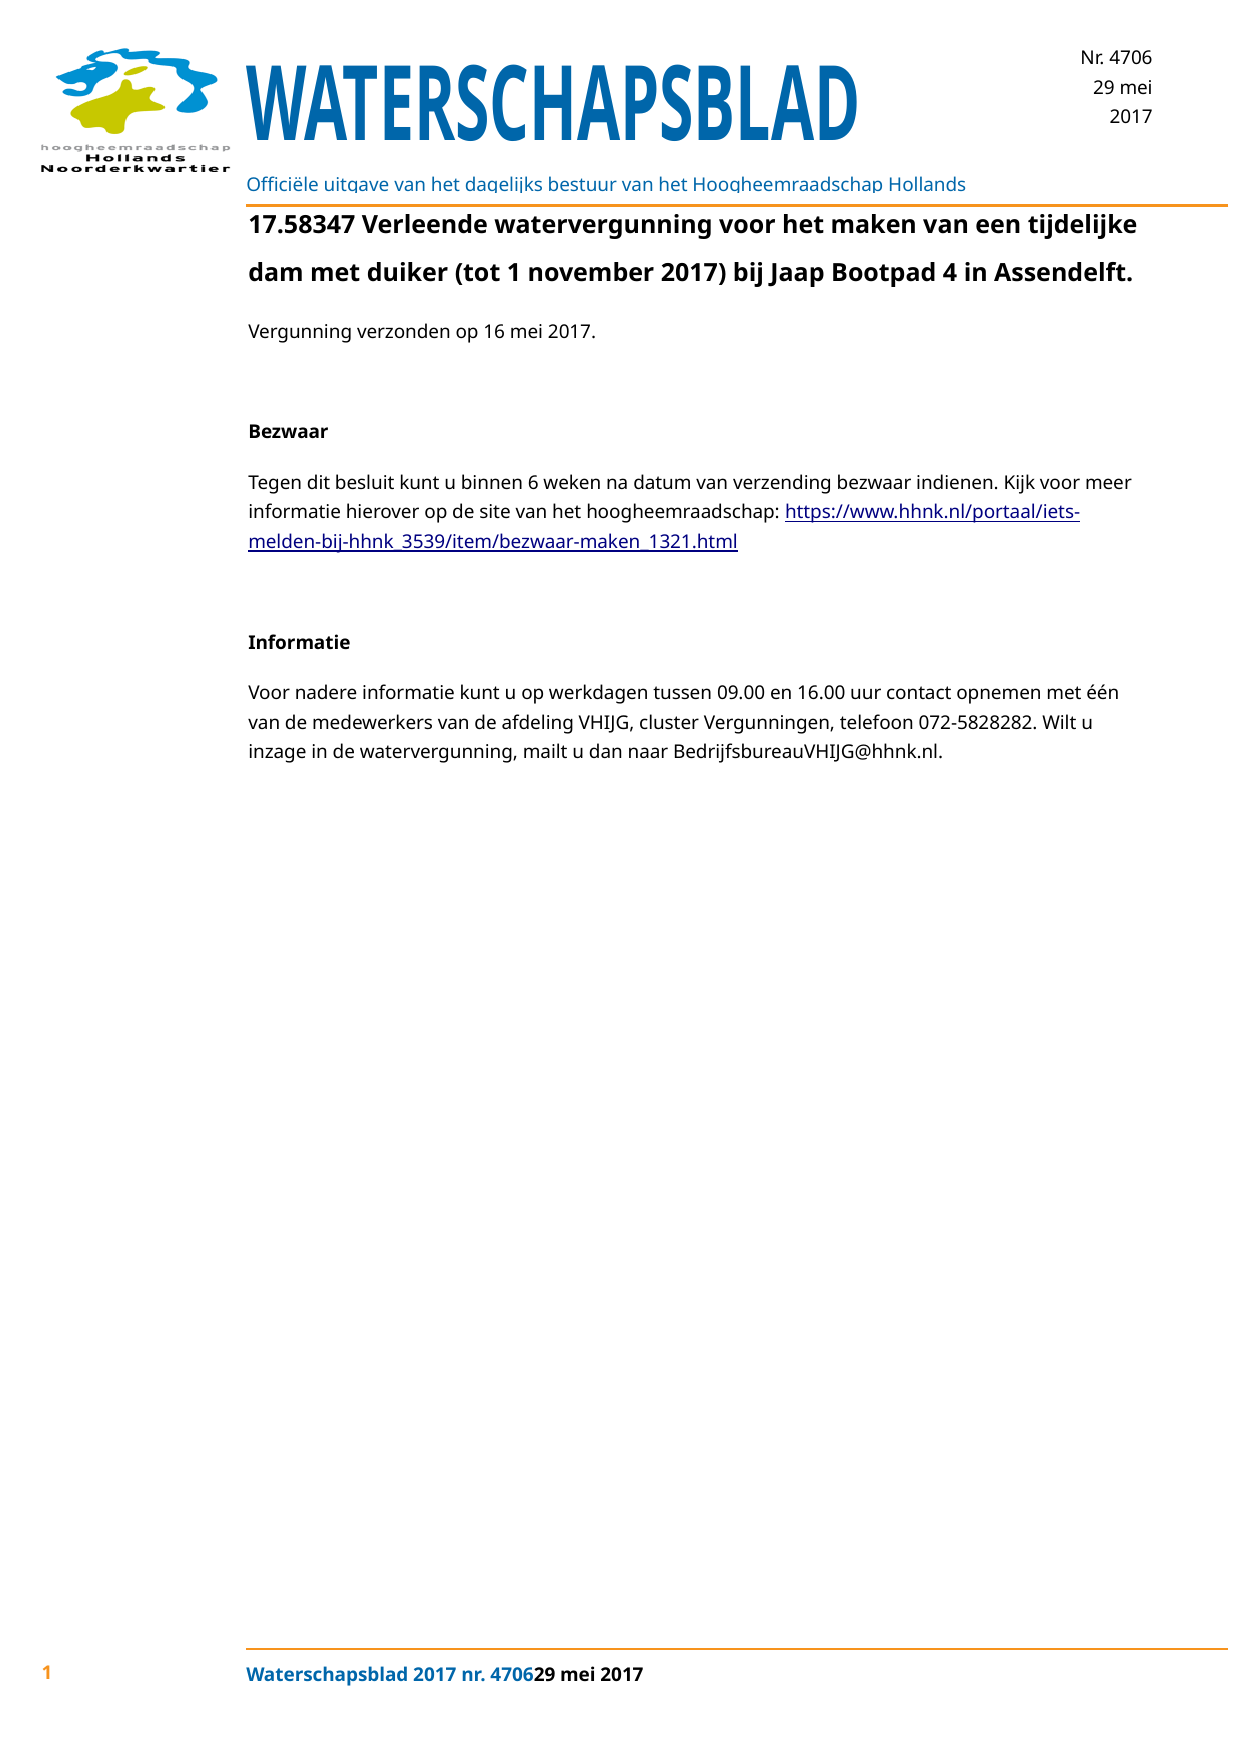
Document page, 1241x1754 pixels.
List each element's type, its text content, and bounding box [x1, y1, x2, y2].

text Voor nadere informatie kunt u op werkdagen tussen 09.00 en 16.00 uur contact opnemen met één van de medewerkers van de afdeling VHIJG, cluster Vergunningen, telefoon 072-5828282. Wilt u inzage in de watervergunning, mailt u dan naar BedrijfsbureauVHIJG@hhnk.nl. [248, 679, 1152, 764]
text Tegen dit besluit kunt u binnen 6 weken na datum van verzending bezwaar indienen. Kijk voor meer informatie hierover op de site van het hoogheemraadschap: https://www.hhnk.nl/portaal/iets-melden-bij-hhnk_3539/item/bezwaar-maken_1321.html [248, 469, 1152, 554]
text Informatie [248, 629, 1152, 655]
text Bezwaar [248, 419, 1152, 444]
text 17.58347 Verleende watervergunning voor het maken van een tijdelijke dam met duiker (tot 1 november 2017) bij Jaap Bootpad 4 in Assendelft. [248, 207, 1152, 288]
picture [41, 47, 231, 172]
text Vergunning verzonden op 16 mei 2017. [248, 318, 1152, 344]
